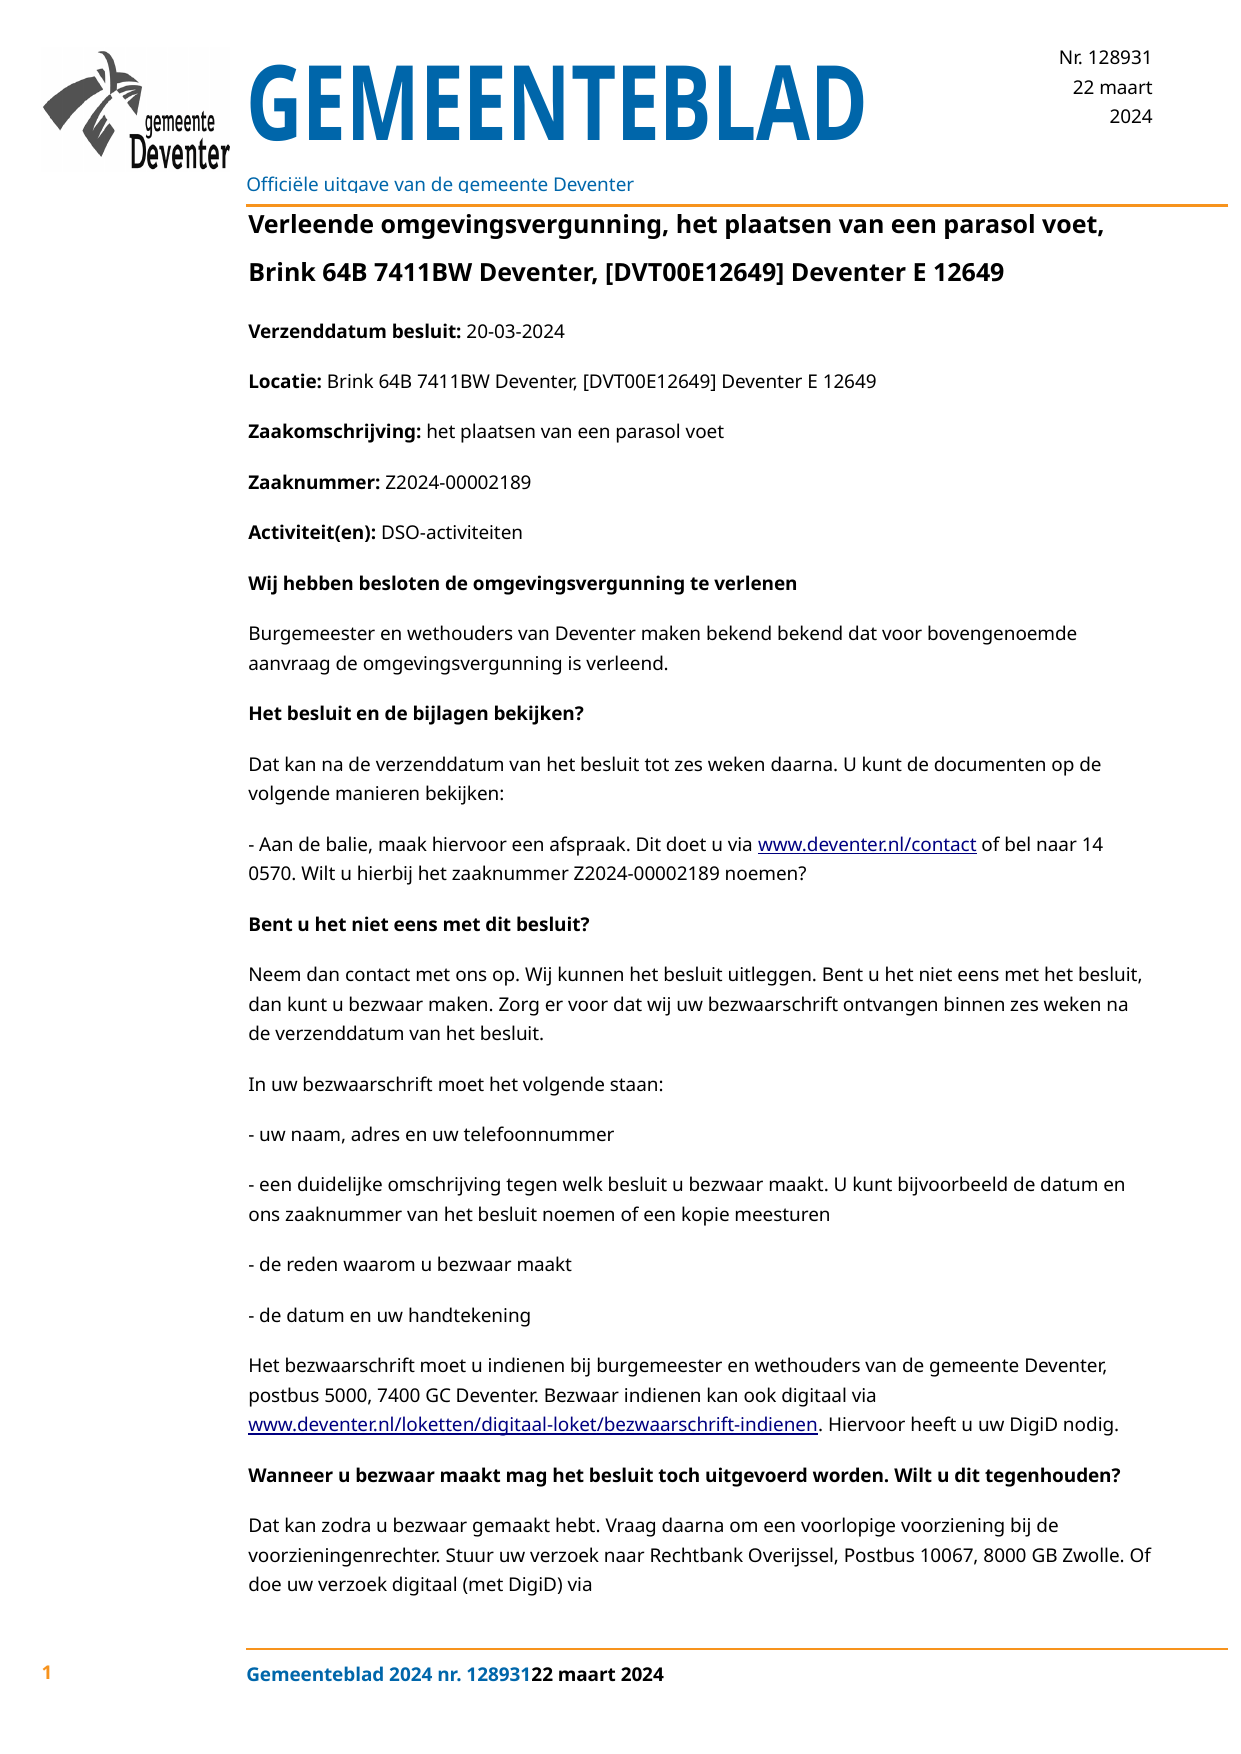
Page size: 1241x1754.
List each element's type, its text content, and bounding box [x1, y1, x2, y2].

text Wij hebben besloten de omgevingsvergunning te verlenen [248, 570, 1152, 596]
text Zaakomschrijving: het plaatsen van een parasol voet [248, 419, 1152, 444]
text - de reden waarom u bezwaar maakt [248, 1252, 1152, 1277]
text - de datum en uw handtekening [248, 1302, 1152, 1328]
text Bent u het niet eens met dit besluit? [248, 911, 1152, 937]
text - Aan de balie, maak hiervoor een afspraak. Dit doet u via www.deventer.nl/contact of bel naar 14 0570. Wilt u hierbij het zaaknummer Z2024-00002189 noemen? [248, 831, 1152, 886]
text Dat kan zodra u bezwaar gemaakt hebt. Vraag daarna om een voorlopige voorziening bij de voorzieningenrechter. Stuur uw verzoek naar Rechtbank Overijssel, Postbus 10067, 8000 GB Zwolle. Of doe uw verzoek digitaal (met DigiD) via [248, 1512, 1152, 1597]
text Locatie: Brink 64B 7411BW Deventer, [DVT00E12649] Deventer E 12649 [248, 368, 1152, 394]
text Activiteit(en): DSO-activiteiten [248, 519, 1152, 545]
text Neem dan contact met ons op. Wij kunnen het besluit uitleggen. Bent u het niet eens met het besluit, dan kunt u bezwaar maken. Zorg er voor dat wij uw bezwaarschrift ontvangen binnen zes weken na de verzenddatum van het besluit. [248, 961, 1152, 1046]
text Het bezwaarschrift moet u indienen bij burgemeester en wethouders van de gemeente Deventer, postbus 5000, 7400 GC Deventer. Bezwaar indienen kan ook digitaal via www.deventer.nl/loketten/digitaal-loket/bezwaarschrift-indienen. Hiervoor heeft u uw DigiD nodig. [248, 1352, 1152, 1437]
text Verzenddatum besluit: 20-03-2024 [248, 318, 1152, 344]
text Burgemeester en wethouders van Deventer maken bekend bekend dat voor bovengenoemde aanvraag de omgevingsvergunning is verleend. [248, 620, 1152, 676]
text Verleende omgevingsvergunning, het plaatsen van een parasol voet, Brink 64B 7411BW Deventer, [DVT00E12649] Deventer E 12649 [248, 207, 1152, 288]
text - een duidelijke omschrijving tegen welk besluit u bezwaar maakt. U kunt bijvoorbeeld de datum en ons zaaknummer van het besluit noemen of een kopie meesturen [248, 1172, 1152, 1227]
text Het besluit en de bijlagen bekijken? [248, 700, 1152, 726]
text Wanneer u bezwaar maakt mag het besluit toch uitgevoerd worden. Wilt u dit tegenhouden? [248, 1462, 1152, 1488]
text In uw bezwaarschrift moet het volgende staan: [248, 1071, 1152, 1097]
text Zaaknummer: Z2024-00002189 [248, 469, 1152, 495]
text Dat kan na de verzenddatum van het besluit tot zes weken daarna. U kunt de documenten op de volgende manieren bekijken: [248, 751, 1152, 806]
picture [41, 47, 231, 172]
text - uw naam, adres en uw telefoonnummer [248, 1121, 1152, 1147]
